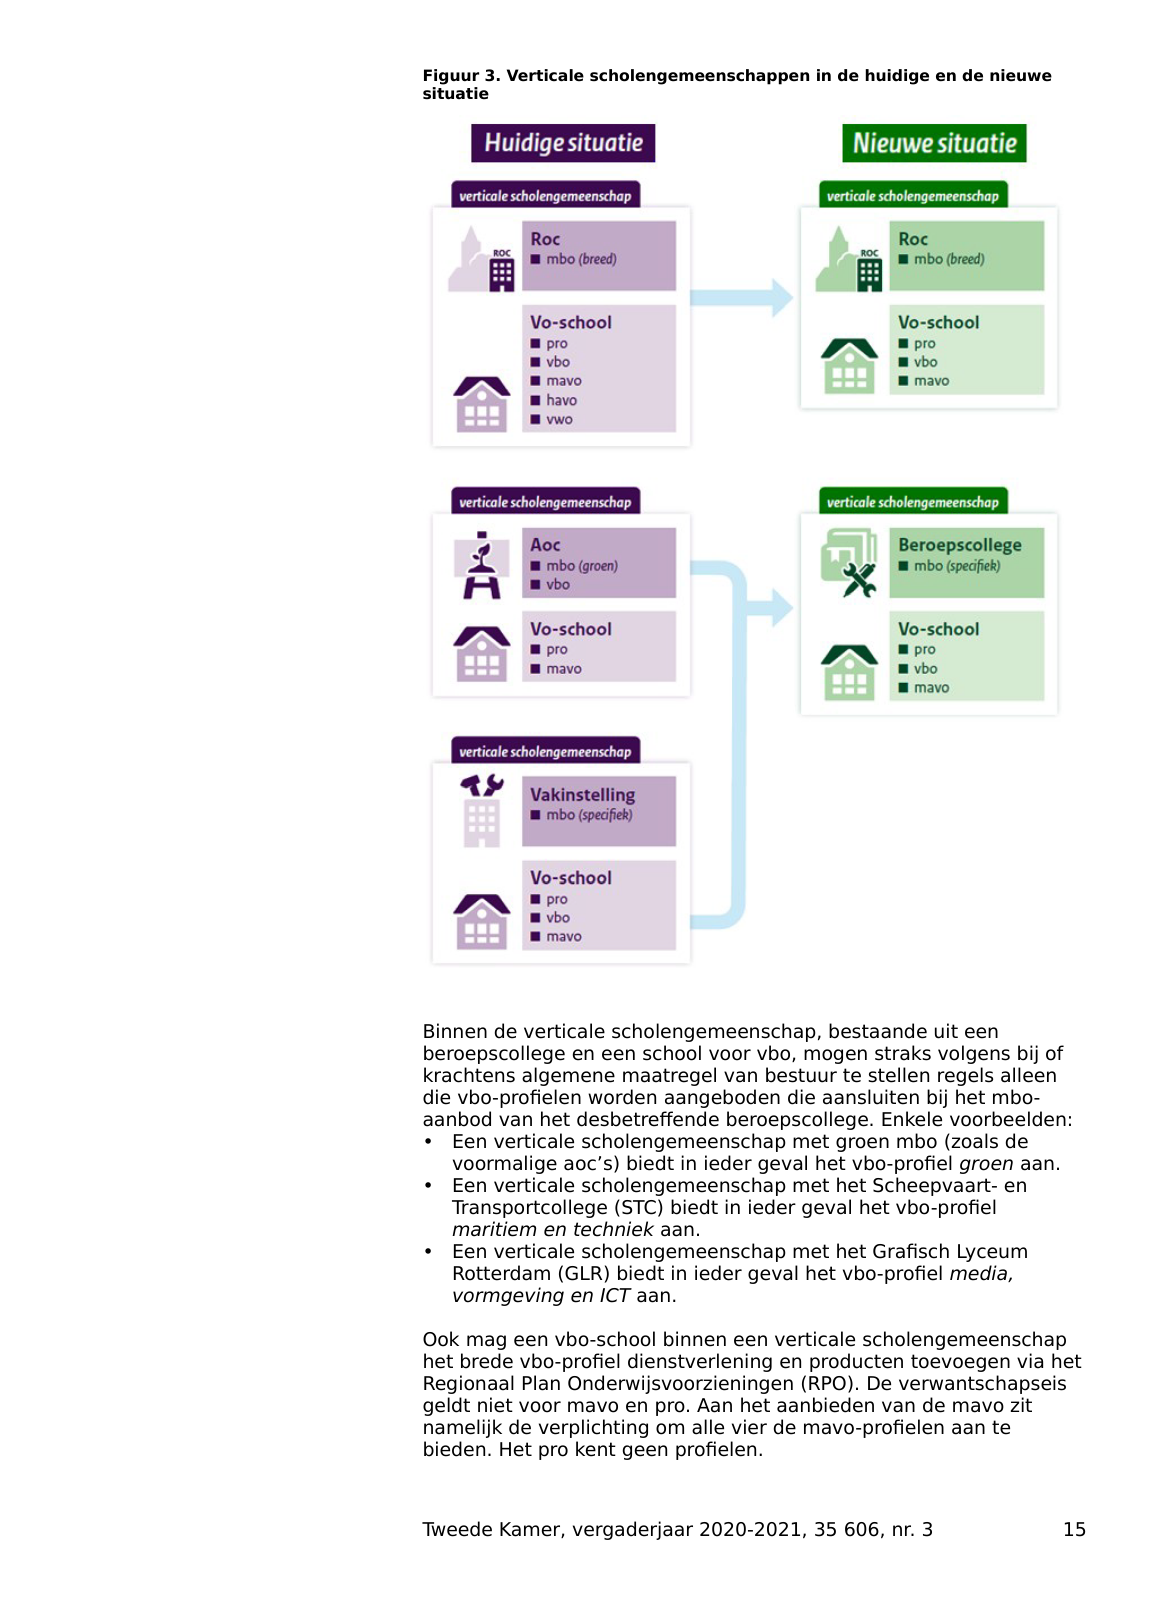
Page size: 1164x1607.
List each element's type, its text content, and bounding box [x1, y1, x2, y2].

text Binnen de verticale scholengemeenschap, bestaande uit een beroepscollege en een school voor vbo, mogen straks volgens bij of krachtens algemene maatregel van bestuur te stellen regels alleen die vbo-profielen worden aangeboden die aansluiten bij het mbo-aanbod van het desbetreffende beroepscollege. Enkele voorbeelden: [422, 1021, 1087, 1131]
text • Een verticale scholengemeenschap met het Scheepvaart- en Transportcollege (STC) biedt in ieder geval het vbo-profiel maritiem en techniek aan. [422, 1175, 1087, 1241]
picture [422, 115, 1072, 978]
text • Een verticale scholengemeenschap met het Grafisch Lyceum Rotterdam (GLR) biedt in ieder geval het vbo-profiel media, vormgeving en ICT aan. [422, 1241, 1087, 1307]
text Figuur 3. Verticale scholengemeenschappen in de huidige en de nieuwe situatie [422, 67, 1072, 103]
text • Een verticale scholengemeenschap met groen mbo (zoals de voormalige aoc’s) biedt in ieder geval het vbo-profiel groen aan. [422, 1131, 1087, 1175]
text Ook mag een vbo-school binnen een verticale scholengemeenschap het brede vbo-profiel dienstverlening en producten toevoegen via het Regionaal Plan Onderwijsvoorzieningen (RPO). De verwantschapseis geldt niet voor mavo en pro. Aan het aanbieden van de mavo zit namelijk de verplichting om alle vier de mavo-profielen aan te bieden. Het pro kent geen profielen. [422, 1329, 1087, 1461]
